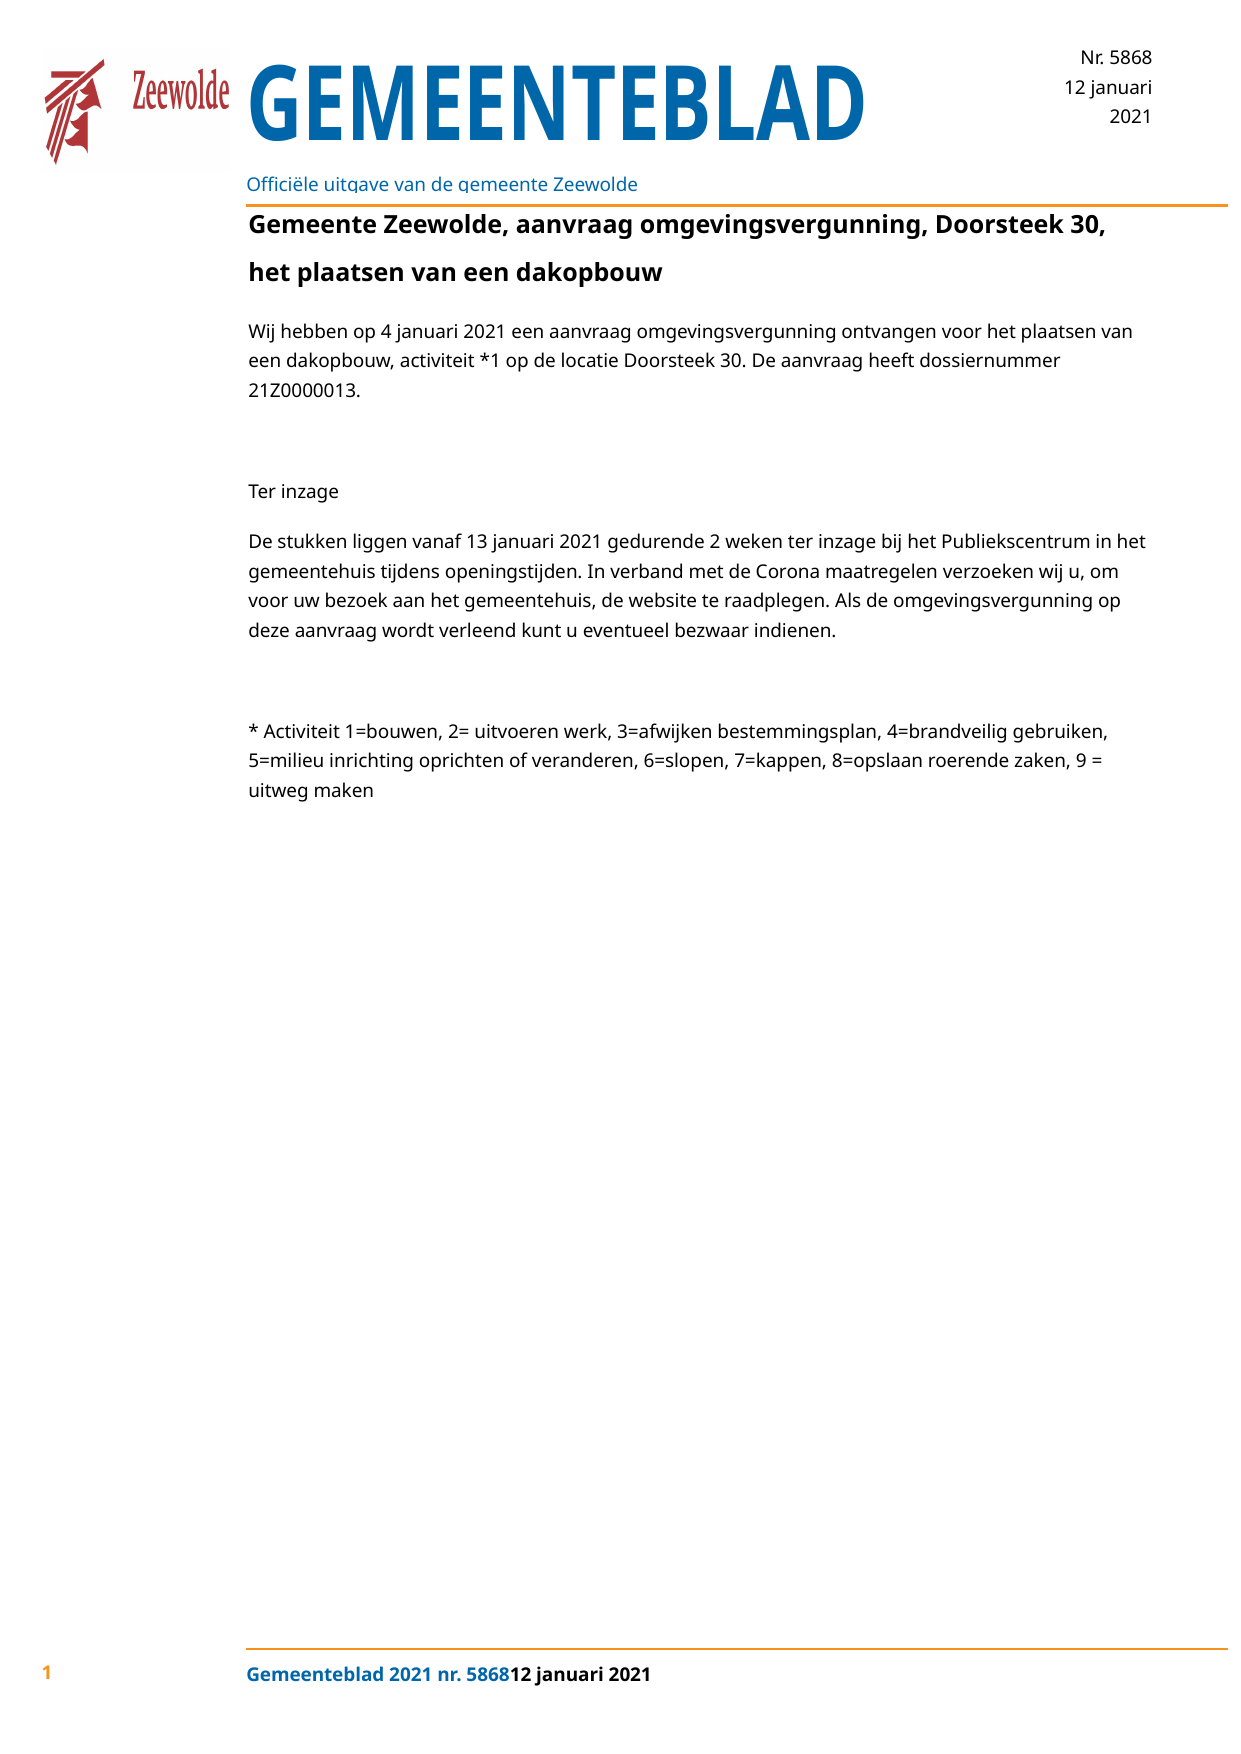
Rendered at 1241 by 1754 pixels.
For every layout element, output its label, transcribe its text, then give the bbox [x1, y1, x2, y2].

text Gemeente Zeewolde, aanvraag omgevingsvergunning, Doorsteek 30, het plaatsen van een dakopbouw [248, 207, 1152, 288]
text De stukken liggen vanaf 13 januari 2021 gedurende 2 weken ter inzage bij het Publiekscentrum in het gemeentehuis tijdens openingstijden. In verband met de Corona maatregelen verzoeken wij u, om voor uw bezoek aan het gemeentehuis, de website te raadplegen. Als de omgevingsvergunning op deze aanvraag wordt verleend kunt u eventueel bezwaar indienen. [248, 528, 1152, 643]
text Wij hebben op 4 januari 2021 een aanvraag omgevingsvergunning ontvangen voor het plaatsen van een dakopbouw, activiteit *1 op de locatie Doorsteek 30. De aanvraag heeft dossiernummer 21Z0000013. [248, 318, 1152, 403]
text * Activiteit 1=bouwen, 2= uitvoeren werk, 3=afwijken bestemmingsplan, 4=brandveilig gebruiken, 5=milieu inrichting oprichten of veranderen, 6=slopen, 7=kappen, 8=opslaan roerende zaken, 9 = uitweg maken [248, 718, 1152, 803]
text Ter inzage [248, 478, 1152, 504]
picture [41, 47, 231, 172]
